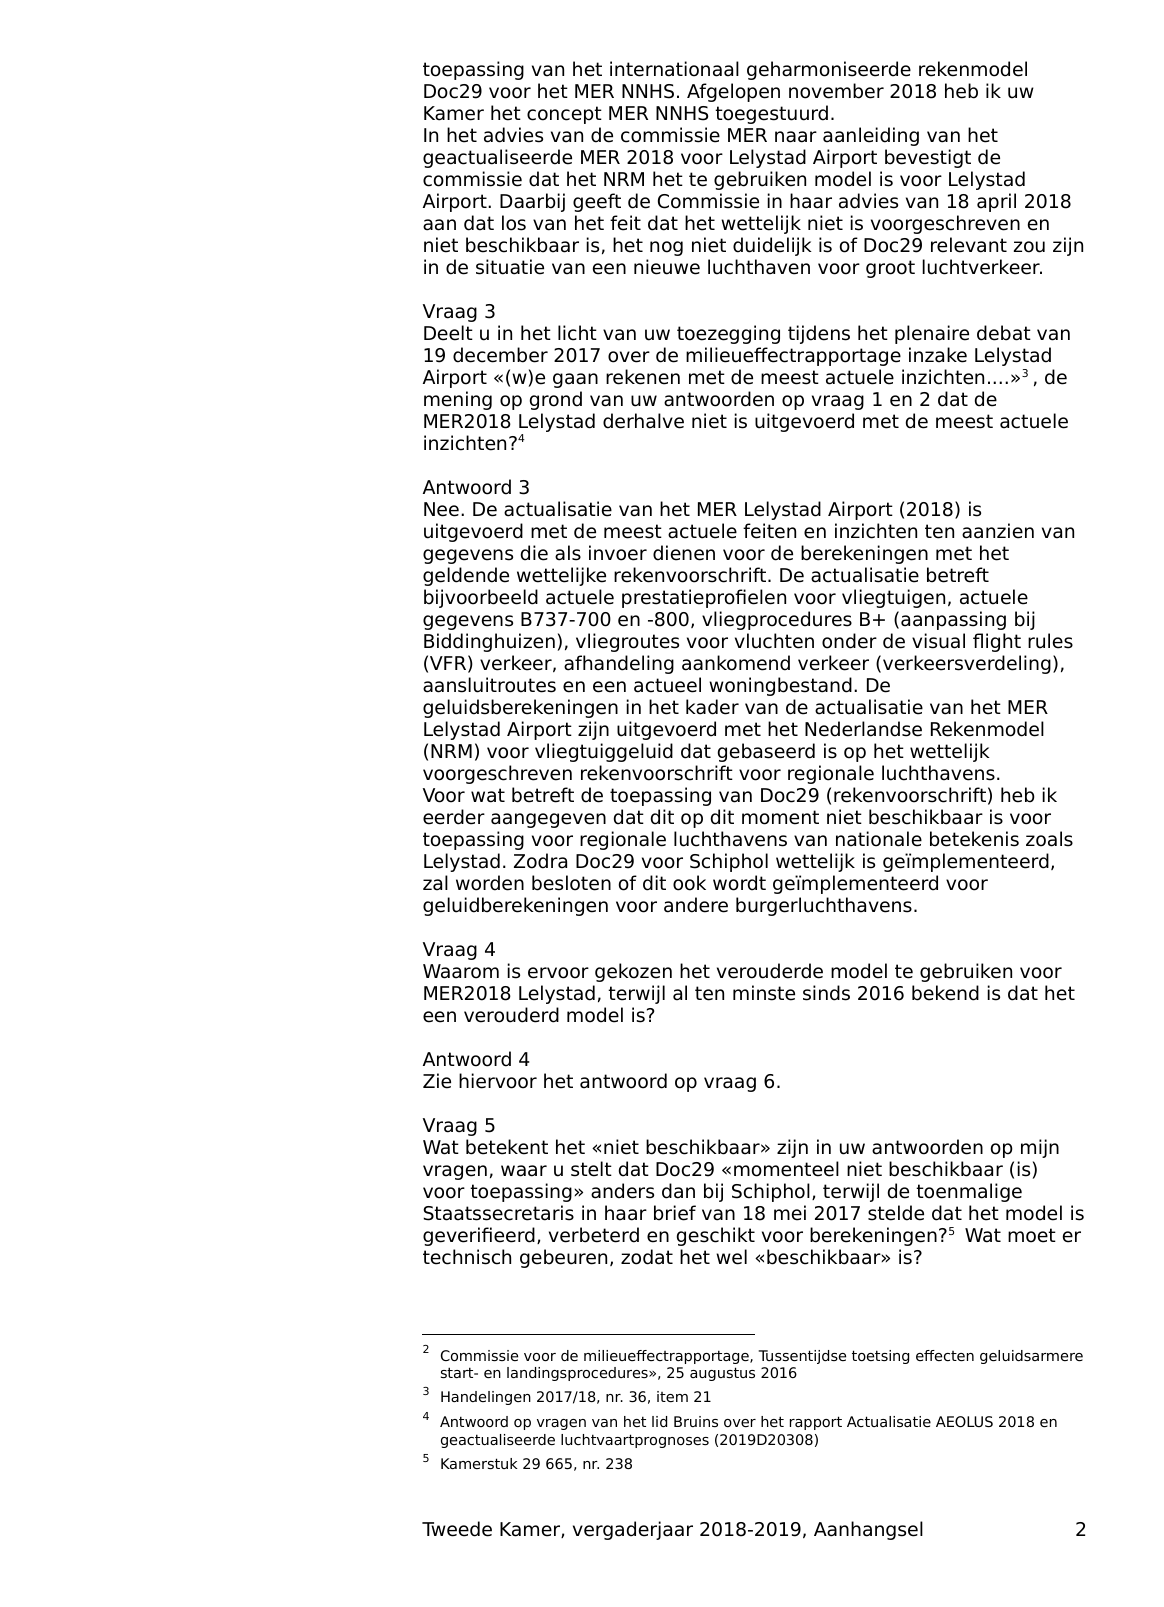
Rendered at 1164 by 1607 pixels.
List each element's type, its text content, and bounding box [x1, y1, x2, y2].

text Antwoord 3 [422, 477, 1087, 499]
text Handelingen 2017/18, nr. 36, item 21 [422, 1385, 1087, 1407]
text Antwoord 4 [422, 1049, 1087, 1071]
text toepassing van het internationaal geharmoniseerde rekenmodel Doc29 voor het MER NNHS. Afgelopen november 2018 heb ik uw Kamer het concept MER NNHS toegestuurd. [422, 59, 1087, 125]
text Waarom is ervoor gekozen het verouderde model te gebruiken voor MER2018 Lelystad, terwijl al ten minste sinds 2016 bekend is dat het een verouderd model is? [422, 961, 1087, 1027]
text Commissie voor de milieueffectrapportage, Tussentijdse toetsing effecten geluidsarmere start- en landingsprocedures», 25 augustus 2016 [422, 1343, 1087, 1382]
text In het advies van de commissie MER naar aanleiding van het geactualiseerde MER 2018 voor Lelystad Airport bevestigt de commissie dat het NRM het te gebruiken model is voor Lelystad Airport. Daarbij geeft de Commissie in haar advies van 18 april 2018 aan dat los van het feit dat het wettelijk niet is voorgeschreven en niet beschikbaar is, het nog niet duidelijk is of Doc29 relevant zou zijn in de situatie van een nieuwe luchthaven voor groot luchtverkeer. [422, 125, 1087, 279]
text Zie hiervoor het antwoord op vraag 6. [422, 1071, 1087, 1093]
text Deelt u in het licht van uw toezegging tijdens het plenaire debat van 19 december 2017 over de milieueffectrapportage inzake Lelystad Airport «(w)e gaan rekenen met de meest actuele inzichten....», de mening op grond van uw antwoorden op vraag 1 en 2 dat de MER2018 Lelystad derhalve niet is uitgevoerd met de meest actuele inzichten? [422, 323, 1087, 455]
text Vraag 3 [422, 301, 1087, 323]
text Vraag 5 [422, 1115, 1087, 1137]
text Vraag 4 [422, 939, 1087, 961]
text Wat betekent het «niet beschikbaar» zijn in uw antwoorden op mijn vragen, waar u stelt dat Doc29 «momenteel niet beschikbaar (is) voor toepassing» anders dan bij Schiphol, terwijl de toenmalige Staatssecretaris in haar brief van 18 mei 2017 stelde dat het model is geverifieerd, verbeterd en geschikt voor berekeningen? Wat moet er technisch gebeuren, zodat het wel «beschikbaar» is? [422, 1137, 1087, 1269]
text Antwoord op vragen van het lid Bruins over het rapport Actualisatie AEOLUS 2018 en geactualiseerde luchtvaartprognoses (2019D20308) [422, 1410, 1087, 1449]
text Nee. De actualisatie van het MER Lelystad Airport (2018) is uitgevoerd met de meest actuele feiten en inzichten ten aanzien van gegevens die als invoer dienen voor de berekeningen met het geldende wettelijke rekenvoorschrift. De actualisatie betreft bijvoorbeeld actuele prestatieprofielen voor vliegtuigen, actuele gegevens B737-700 en -800, vliegprocedures B+ (aanpassing bij Biddinghuizen), vliegroutes voor vluchten onder de visual flight rules (VFR) verkeer, afhandeling aankomend verkeer (verkeersverdeling), aansluitroutes en een actueel woningbestand. De geluidsberekeningen in het kader van de actualisatie van het MER Lelystad Airport zijn uitgevoerd met het Nederlandse Rekenmodel (NRM) voor vliegtuiggeluid dat gebaseerd is op het wettelijk voorgeschreven rekenvoorschrift voor regionale luchthavens. [422, 499, 1087, 785]
text Voor wat betreft de toepassing van Doc29 (rekenvoorschrift) heb ik eerder aangegeven dat dit op dit moment niet beschikbaar is voor toepassing voor regionale luchthavens van nationale betekenis zoals Lelystad. Zodra Doc29 voor Schiphol wettelijk is geïmplementeerd, zal worden besloten of dit ook wordt geïmplementeerd voor geluidberekeningen voor andere burgerluchthavens. [422, 785, 1087, 917]
text Kamerstuk 29 665, nr. 238 [422, 1452, 1087, 1474]
